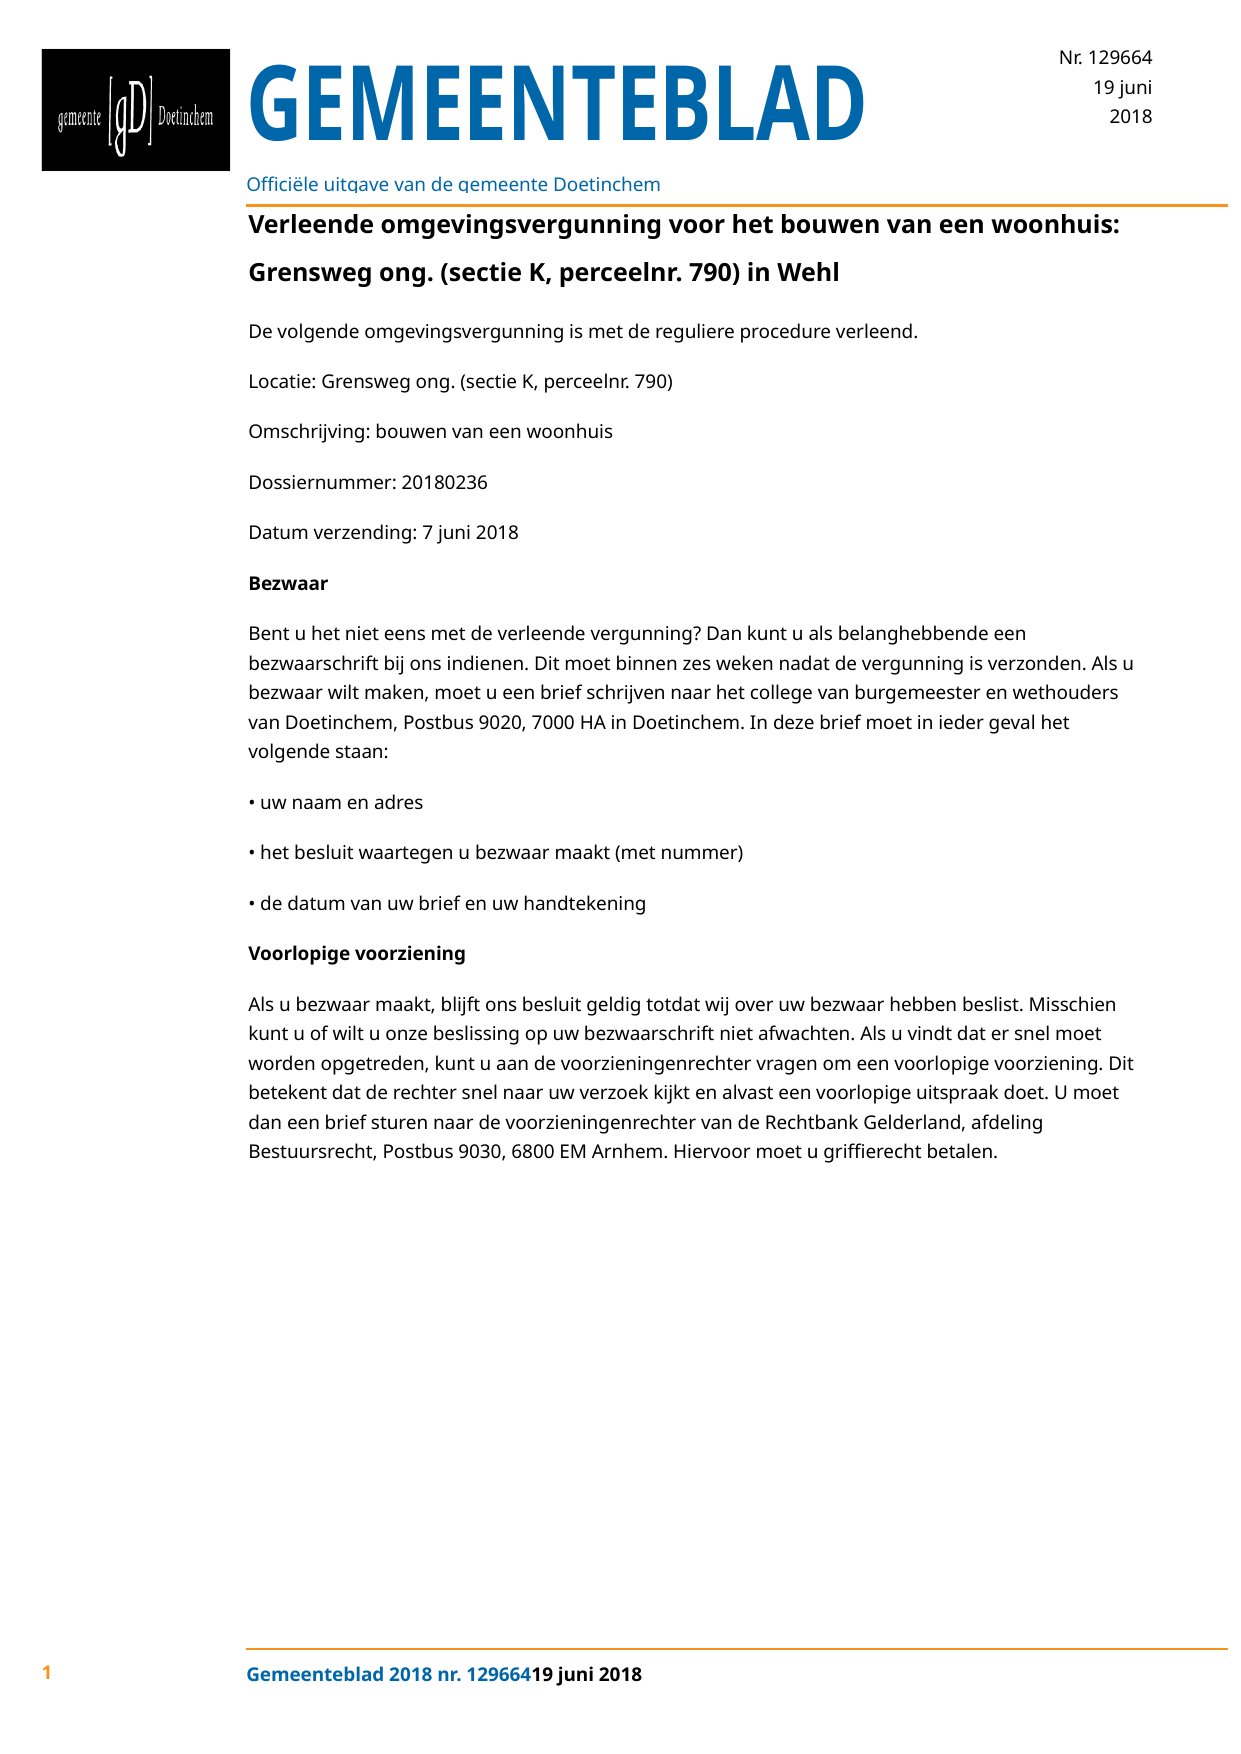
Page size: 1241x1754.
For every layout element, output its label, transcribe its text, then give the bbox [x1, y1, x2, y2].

picture [41, 47, 231, 172]
text Verleende omgevingsvergunning voor het bouwen van een woonhuis: Grensweg ong. (sectie K, perceelnr. 790) in Wehl [248, 207, 1152, 288]
text Locatie: Grensweg ong. (sectie K, perceelnr. 790) [248, 368, 1152, 394]
text Voorlopige voorziening [248, 940, 1152, 966]
text • de datum van uw brief en uw handtekening [248, 890, 1152, 916]
text Bent u het niet eens met de verleende vergunning? Dan kunt u als belanghebbende een bezwaarschrift bij ons indienen. Dit moet binnen zes weken nadat de vergunning is verzonden. Als u bezwaar wilt maken, moet u een brief schrijven naar het college van burgemeester en wethouders van Doetinchem, Postbus 9020, 7000 HA in Doetinchem. In deze brief moet in ieder geval het volgende staan: [248, 620, 1152, 764]
text De volgende omgevingsvergunning is met de reguliere procedure verleend. [248, 318, 1152, 344]
text Datum verzending: 7 juni 2018 [248, 519, 1152, 545]
text • het besluit waartegen u bezwaar maakt (met nummer) [248, 839, 1152, 865]
text • uw naam en adres [248, 789, 1152, 815]
text Omschrijving: bouwen van een woonhuis [248, 419, 1152, 444]
text Bezwaar [248, 570, 1152, 596]
text Dossiernummer: 20180236 [248, 469, 1152, 495]
text Als u bezwaar maakt, blijft ons besluit geldig totdat wij over uw bezwaar hebben beslist. Misschien kunt u of wilt u onze beslissing op uw bezwaarschrift niet afwachten. Als u vindt dat er snel moet worden opgetreden, kunt u aan de voorzieningenrechter vragen om een voorlopige voorziening. Dit betekent dat de rechter snel naar uw verzoek kijkt en alvast een voorlopige uitspraak doet. U moet dan een brief sturen naar de voorzieningenrechter van de Rechtbank Gelderland, afdeling Bestuursrecht, Postbus 9030, 6800 EM Arnhem. Hiervoor moet u griffierecht betalen. [248, 991, 1152, 1164]
